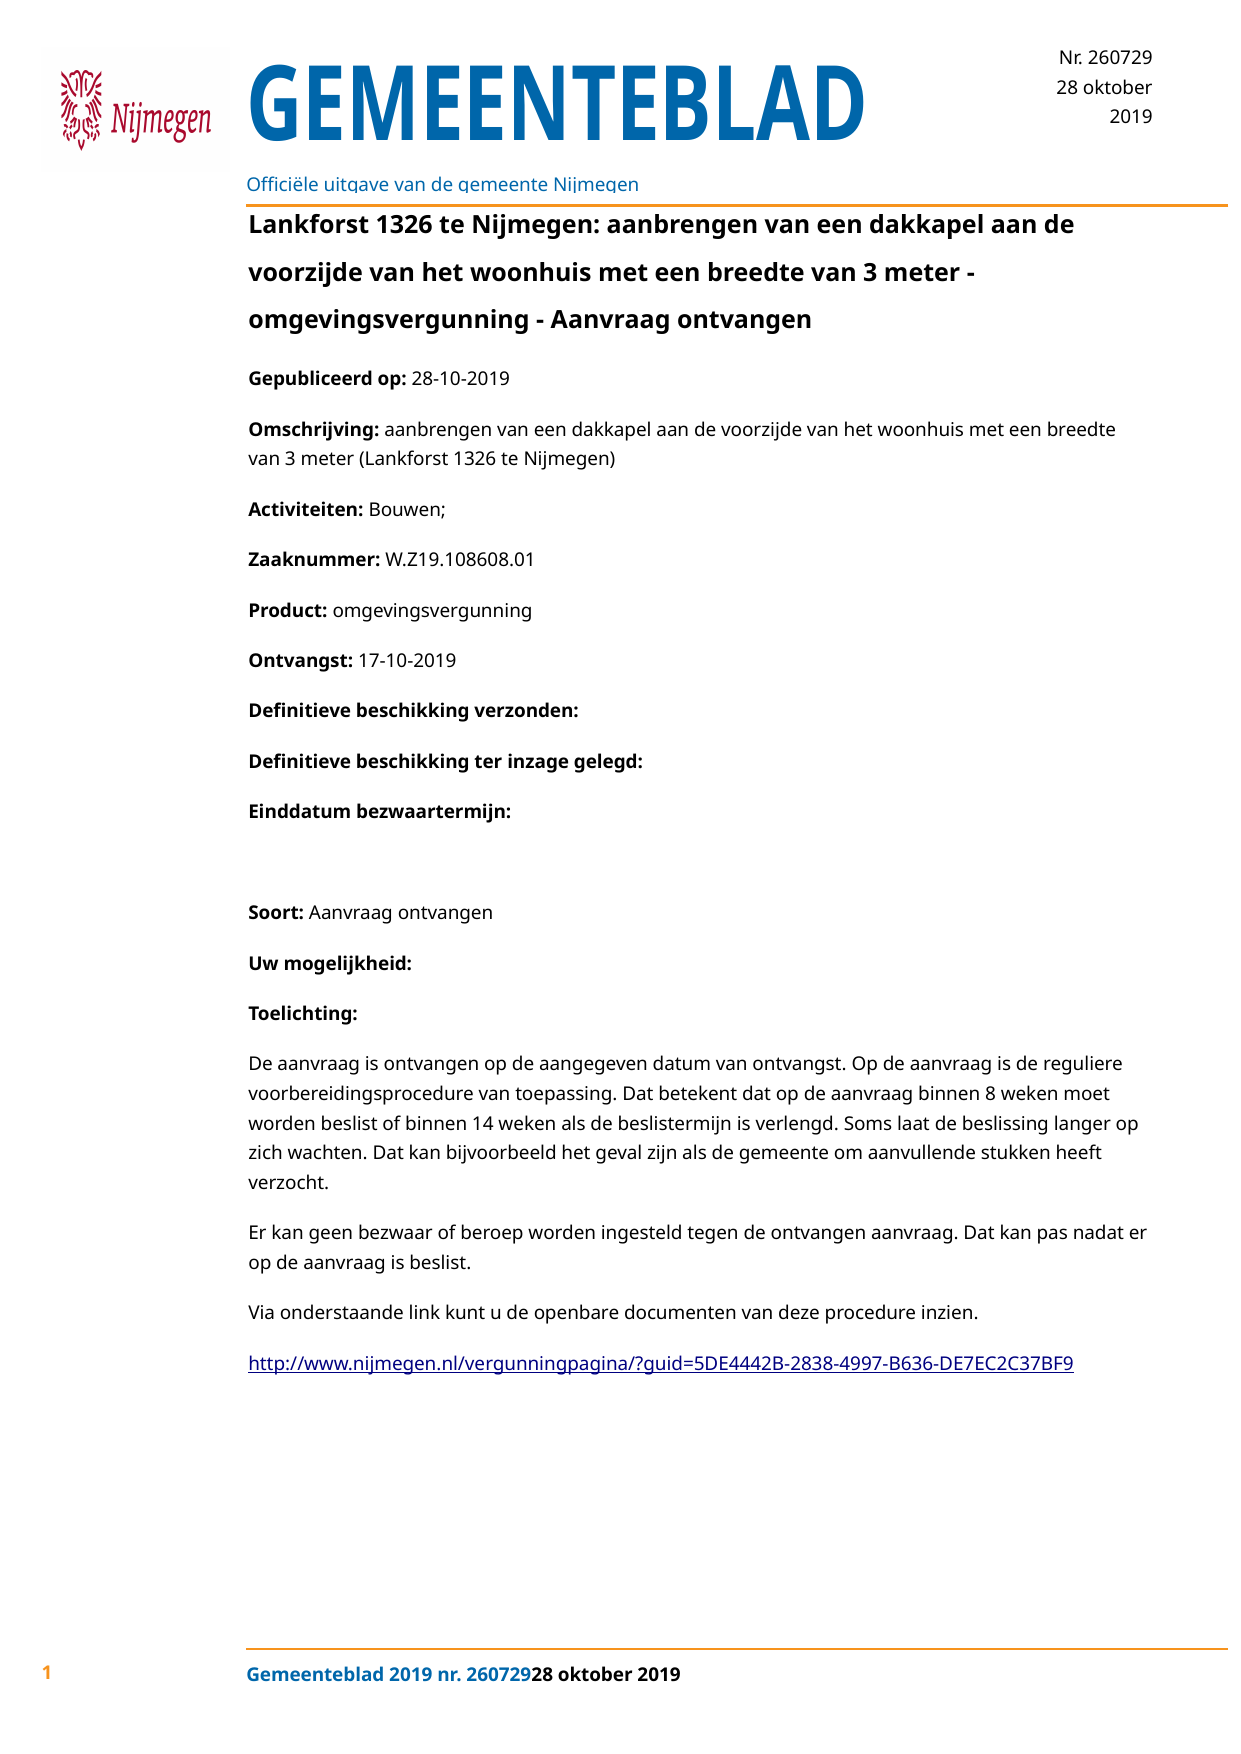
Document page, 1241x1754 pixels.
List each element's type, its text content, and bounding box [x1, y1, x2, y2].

text Einddatum bezwaartermijn: [248, 798, 1152, 824]
text Lankforst 1326 te Nijmegen: aanbrengen van een dakkapel aan de voorzijde van het woonhuis met een breedte van 3 meter - omgevingsvergunning - Aanvraag ontvangen [248, 207, 1152, 336]
text Definitieve beschikking verzonden: [248, 698, 1152, 723]
text Product: omgevingsvergunning [248, 597, 1152, 622]
text http://www.nijmegen.nl/vergunningpagina/?guid=5DE4442B-2838-4997-B636-DE7EC2C37BF9 [248, 1350, 1152, 1375]
text Omschrijving: aanbrengen van een dakkapel aan de voorzijde van het woonhuis met een breedte van 3 meter (Lankforst 1326 te Nijmegen) [248, 416, 1152, 471]
picture [41, 47, 231, 172]
text Activiteiten: Bouwen; [248, 496, 1152, 522]
text Ontvangst: 17-10-2019 [248, 647, 1152, 673]
text Soort: Aanvraag ontvangen [248, 899, 1152, 925]
text Zaaknummer: W.Z19.108608.01 [248, 546, 1152, 572]
text Er kan geen bezwaar of beroep worden ingesteld tegen de ontvangen aanvraag. Dat kan pas nadat er op de aanvraag is beslist. [248, 1219, 1152, 1274]
text Gepubliceerd op: 28-10-2019 [248, 366, 1152, 391]
text Uw mogelijkheid: [248, 950, 1152, 975]
text Definitieve beschikking ter inzage gelegd: [248, 748, 1152, 774]
text Toelichting: [248, 1000, 1152, 1026]
text Via onderstaande link kunt u de openbare documenten van deze procedure inzien. [248, 1299, 1152, 1325]
text De aanvraag is ontvangen op de aangegeven datum van ontvangst. Op de aanvraag is de reguliere voorbereidingsprocedure van toepassing. Dat betekent dat op de aanvraag binnen 8 weken moet worden beslist of binnen 14 weken als de beslistermijn is verlengd. Soms laat de beslissing langer op zich wachten. Dat kan bijvoorbeeld het geval zijn als de gemeente om aanvullende stukken heeft verzocht. [248, 1051, 1152, 1194]
